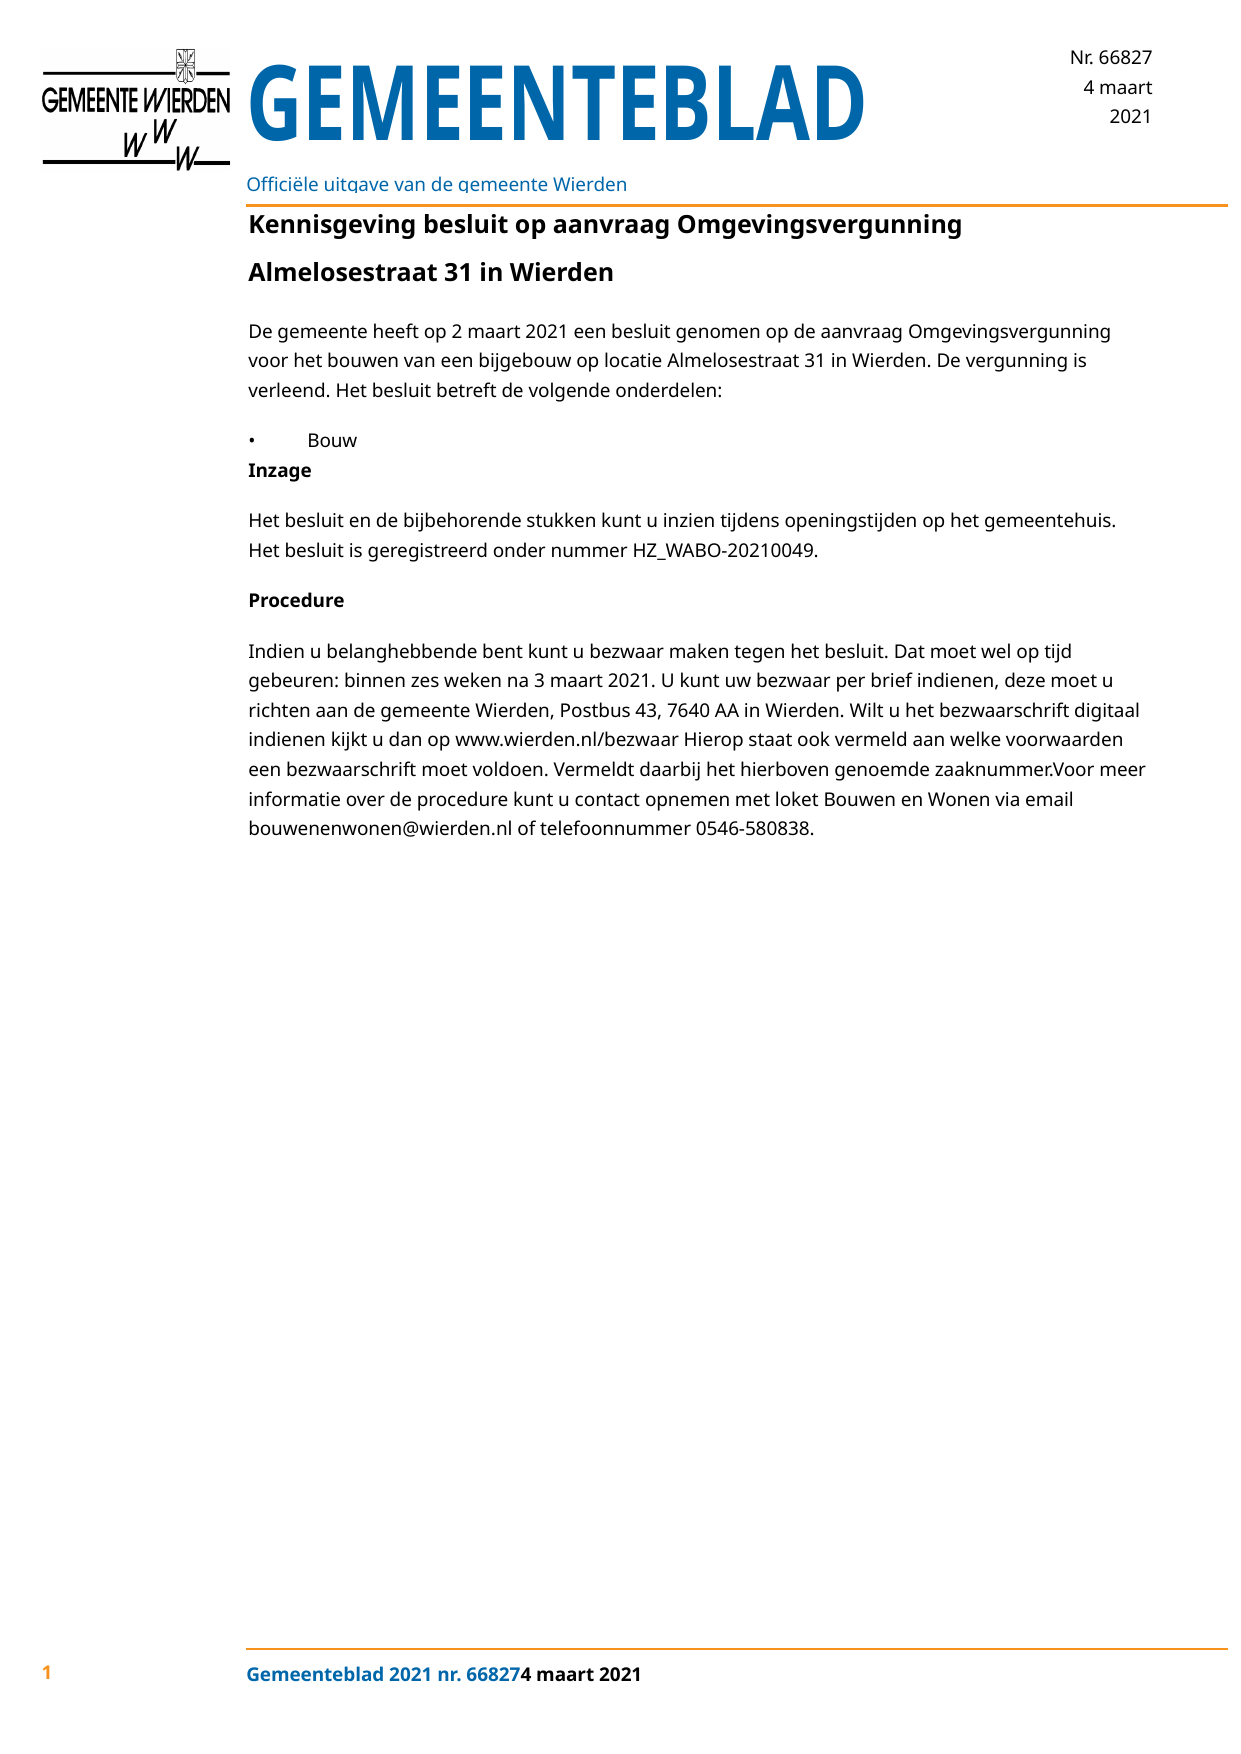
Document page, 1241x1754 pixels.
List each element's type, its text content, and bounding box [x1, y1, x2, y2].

text Inzage [248, 457, 1152, 483]
picture [41, 47, 231, 172]
text Indien u belanghebbende bent kunt u bezwaar maken tegen het besluit. Dat moet wel op tijd gebeuren: binnen zes weken na 3 maart 2021. U kunt uw bezwaar per brief indienen, deze moet u richten aan de gemeente Wierden, Postbus 43, 7640 AA in Wierden. Wilt u het bezwaarschrift digitaal indienen kijkt u dan op www.wierden.nl/bezwaar Hierop staat ook vermeld aan welke voorwaarden een bezwaarschrift moet voldoen. Vermeldt daarbij het hierboven genoemde zaaknummer.Voor meer informatie over de procedure kunt u contact opnemen met loket Bouwen en Wonen via email bouwenenwonen@wierden.nl of telefoonnummer 0546-580838. [248, 638, 1152, 841]
text Procedure [248, 587, 1152, 613]
text Het besluit en de bijbehorende stukken kunt u inzien tijdens openingstijden op het gemeentehuis. Het besluit is geregistreerd onder nummer HZ_WABO-20210049. [248, 507, 1152, 563]
list Bouw [248, 427, 1152, 453]
text De gemeente heeft op 2 maart 2021 een besluit genomen op de aanvraag Omgevingsvergunning voor het bouwen van een bijgebouw op locatie Almelosestraat 31 in Wierden. De vergunning is verleend. Het besluit betreft de volgende onderdelen: [248, 318, 1152, 403]
text Kennisgeving besluit op aanvraag Omgevingsvergunning Almelosestraat 31 in Wierden [248, 207, 1152, 288]
